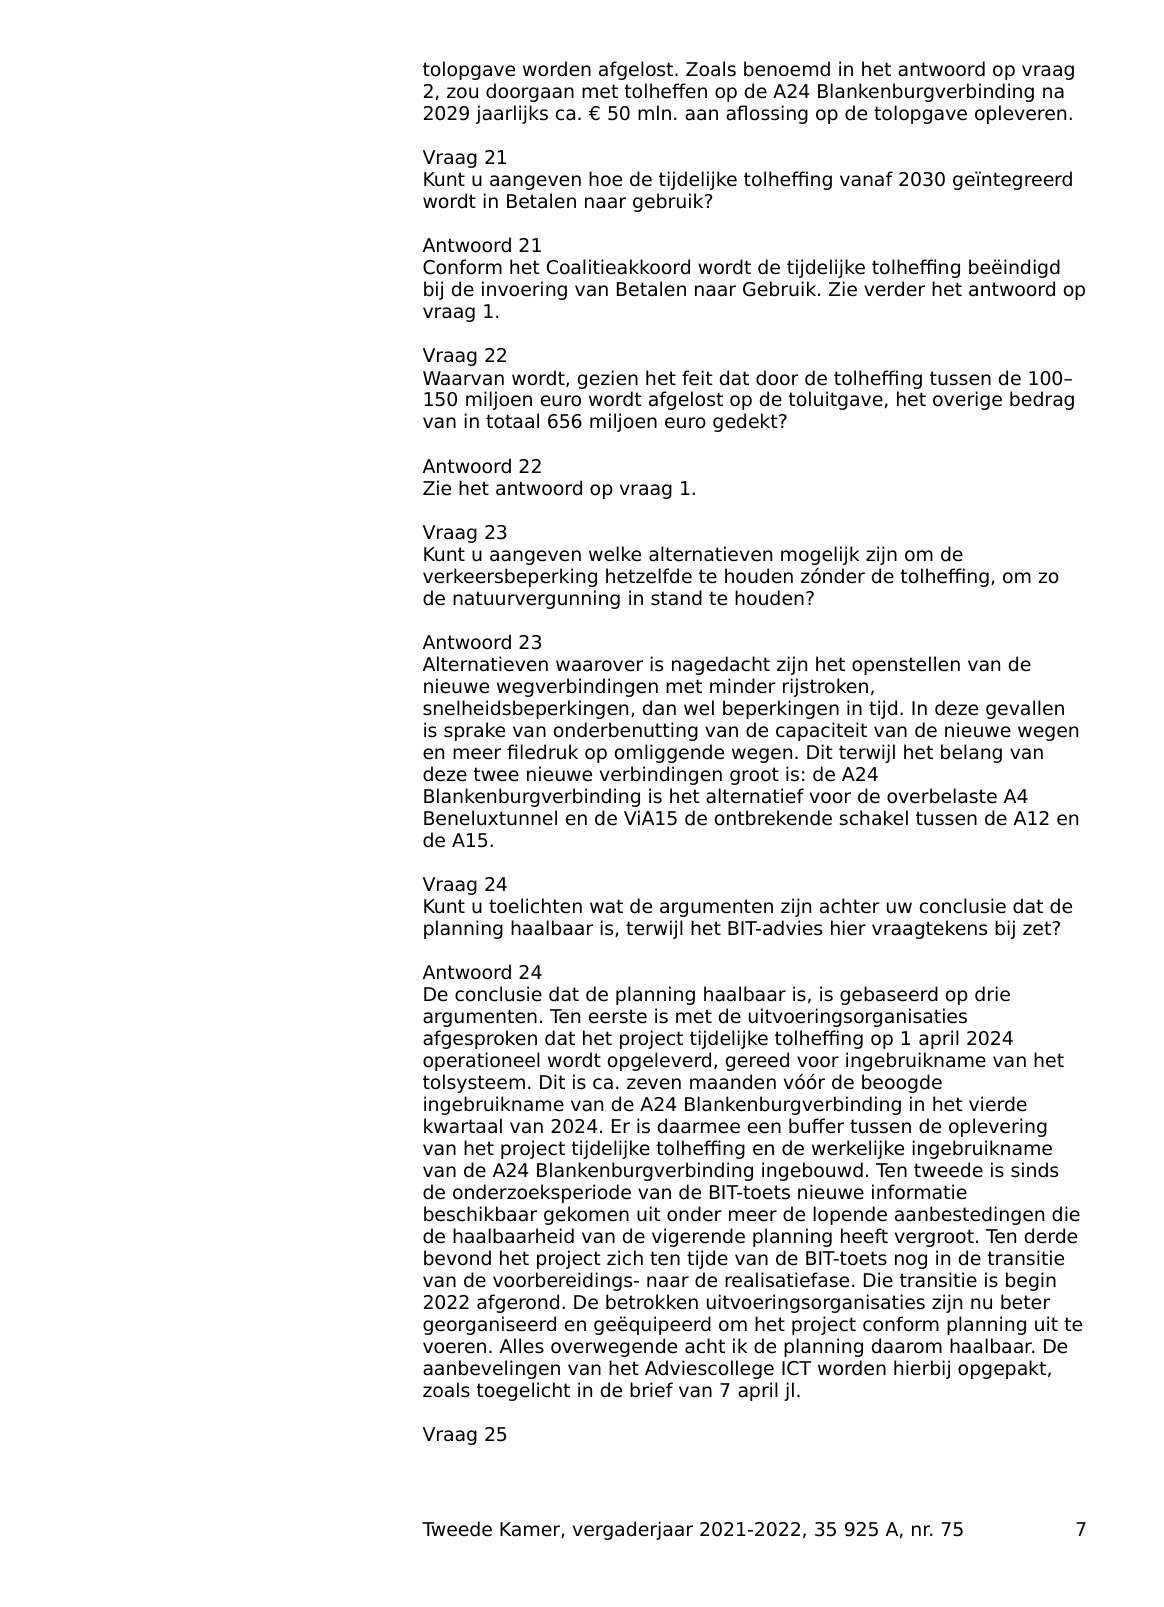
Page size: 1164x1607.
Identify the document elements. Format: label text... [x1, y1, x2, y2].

text Vraag 21 [422, 147, 1087, 169]
text Alternatieven waarover is nagedacht zijn het openstellen van de nieuwe wegverbindingen met minder rijstroken, snelheidsbeperkingen, dan wel beperkingen in tijd. In deze gevallen is sprake van onderbenutting van de capaciteit van de nieuwe wegen en meer filedruk op omliggende wegen. Dit terwijl het belang van deze twee nieuwe verbindingen groot is: de A24 Blankenburgverbinding is het alternatief voor de overbelaste A4 Beneluxtunnel en de ViA15 de ontbrekende schakel tussen de A12 en de A15. [422, 654, 1087, 852]
text Kunt u toelichten wat de argumenten zijn achter uw conclusie dat de planning haalbaar is, terwijl het BIT-advies hier vraagtekens bij zet? [422, 896, 1087, 940]
text Vraag 24 [422, 874, 1087, 896]
text Waarvan wordt, gezien het feit dat door de tolheffing tussen de 100–150 miljoen euro wordt afgelost op de toluitgave, het overige bedrag van in totaal 656 miljoen euro gedekt? [422, 367, 1087, 433]
text Antwoord 24 [422, 962, 1087, 984]
text De conclusie dat de planning haalbaar is, is gebaseerd op drie argumenten. Ten eerste is met de uitvoeringsorganisaties afgesproken dat het project tijdelijke tolheffing op 1 april 2024 operationeel wordt opgeleverd, gereed voor ingebruikname van het tolsysteem. Dit is ca. zeven maanden vóór de beoogde ingebruikname van de A24 Blankenburgverbinding in het vierde kwartaal van 2024. Er is daarmee een buffer tussen de oplevering van het project tijdelijke tolheffing en de werkelijke ingebruikname van de A24 Blankenburgverbinding ingebouwd. Ten tweede is sinds de onderzoeksperiode van de BIT-toets nieuwe informatie beschikbaar gekomen uit onder meer de lopende aanbestedingen die de haalbaarheid van de vigerende planning heeft vergroot. Ten derde bevond het project zich ten tijde van de BIT-toets nog in de transitie van de voorbereidings- naar de realisatiefase. Die transitie is begin 2022 afgerond. De betrokken uitvoeringsorganisaties zijn nu beter georganiseerd en geëquipeerd om het project conform planning uit te voeren. Alles overwegende acht ik de planning daarom haalbaar. De aanbevelingen van het Adviescollege ICT worden hierbij opgepakt, zoals toegelicht in de brief van 7 april jl. [422, 984, 1087, 1401]
text Antwoord 23 [422, 632, 1087, 654]
text tolopgave worden afgelost. Zoals benoemd in het antwoord op vraag 2, zou doorgaan met tolheffen op de A24 Blankenburgverbinding na 2029 jaarlijks ca. € 50 mln. aan aflossing op de tolopgave opleveren. [422, 59, 1087, 125]
text Vraag 23 [422, 522, 1087, 544]
text Antwoord 22 [422, 456, 1087, 477]
text Antwoord 21 [422, 235, 1087, 257]
text Conform het Coalitieakkoord wordt de tijdelijke tolheffing beëindigd bij de invoering van Betalen naar Gebruik. Zie verder het antwoord op vraag 1. [422, 257, 1087, 323]
text Zie het antwoord op vraag 1. [422, 477, 1087, 499]
text Vraag 25 [422, 1424, 1087, 1446]
text Vraag 22 [422, 345, 1087, 367]
text Kunt u aangeven hoe de tijdelijke tolheffing vanaf 2030 geïntegreerd wordt in Betalen naar gebruik? [422, 169, 1087, 213]
text Kunt u aangeven welke alternatieven mogelijk zijn om de verkeersbeperking hetzelfde te houden zónder de tolheffing, om zo de natuurvergunning in stand te houden? [422, 544, 1087, 609]
